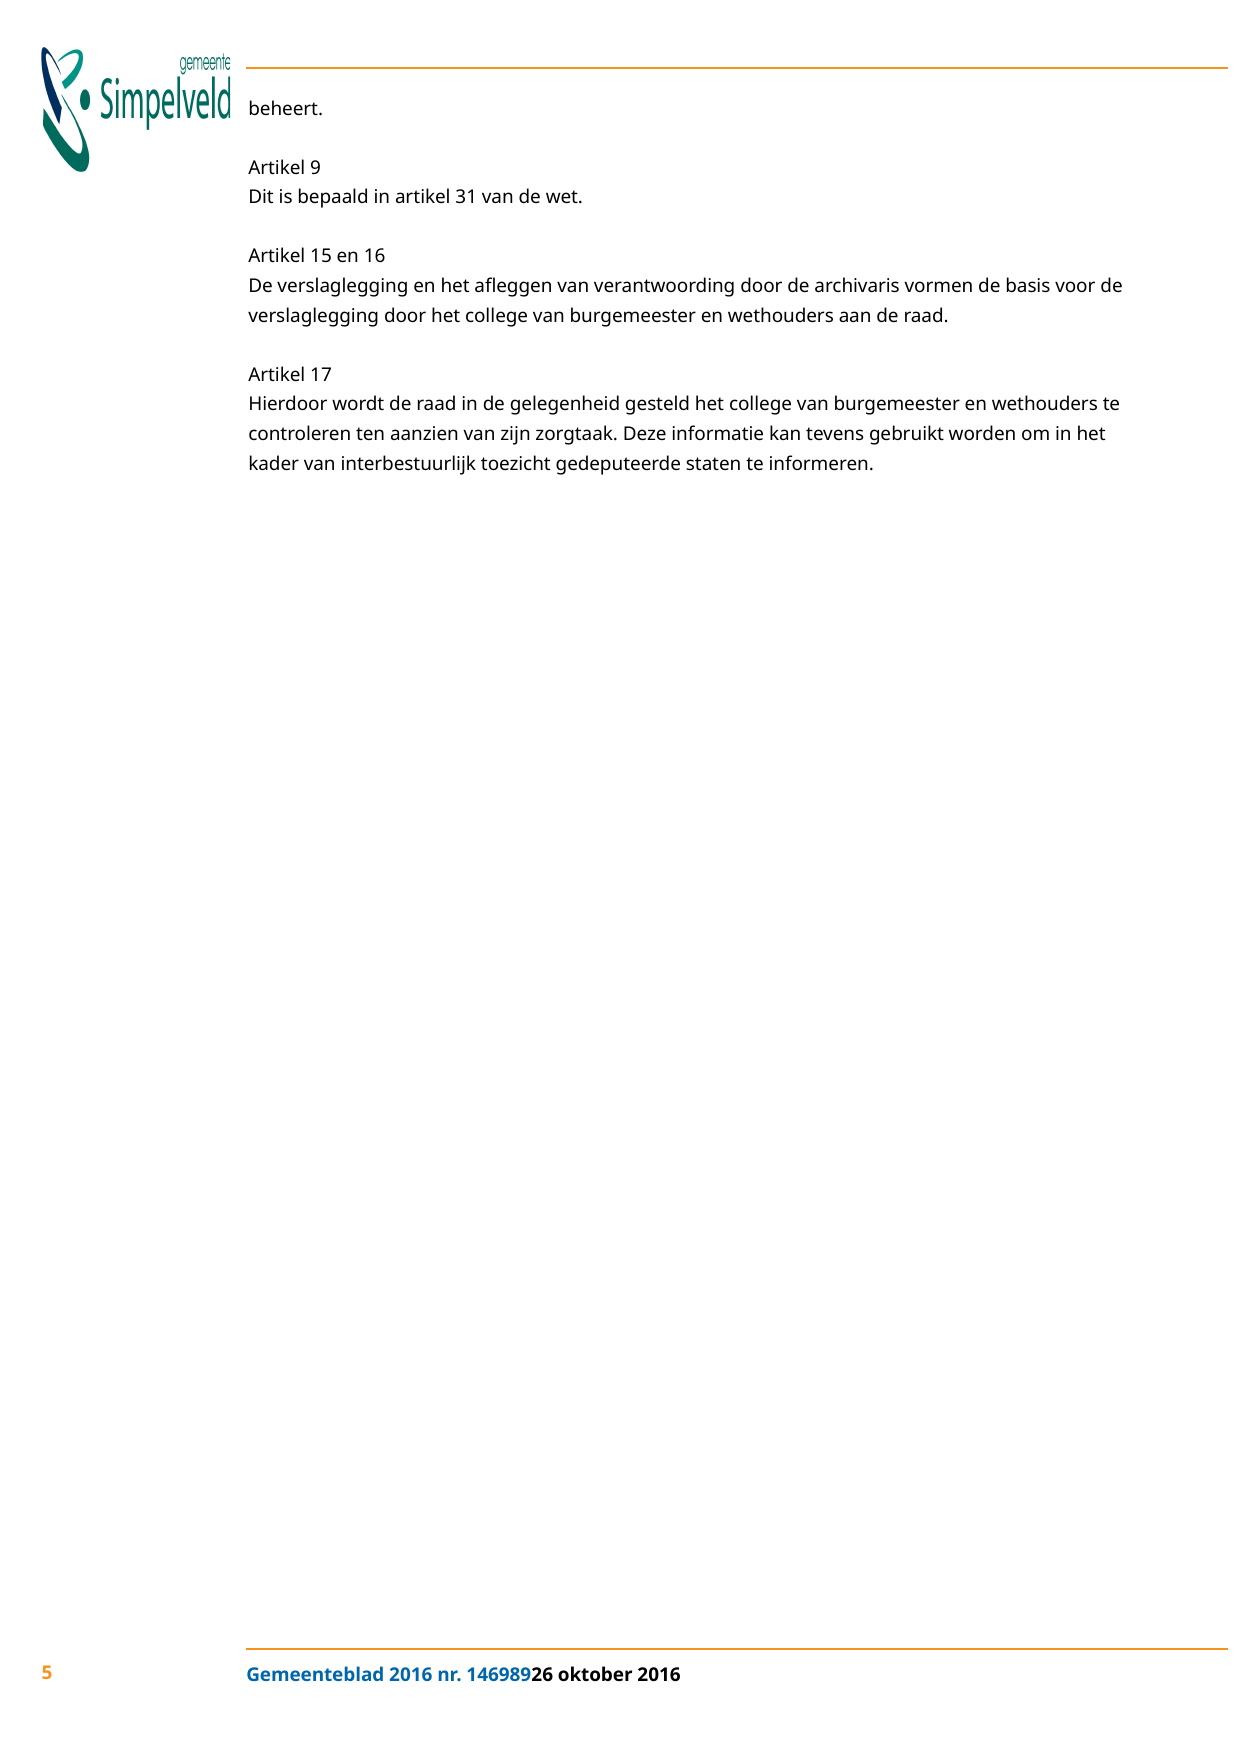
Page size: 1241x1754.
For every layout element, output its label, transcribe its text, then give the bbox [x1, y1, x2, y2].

text Hierdoor wordt de raad in de gelegenheid gesteld het college van burgemeester en wethouders te controleren ten aanzien van zijn zorgtaak. Deze informatie kan tevens gebruikt worden om in het kader van interbestuurlijk toezicht gedeputeerde staten te informeren. [248, 391, 1152, 476]
text Artikel 17 [248, 361, 1152, 387]
text Dit is bepaald in artikel 31 van de wet. [248, 183, 1152, 209]
picture [41, 47, 231, 172]
text Artikel 15 en 16 [248, 243, 1152, 268]
text beheert. [248, 95, 1152, 121]
text De verslaglegging en het afleggen van verantwoording door de archivaris vormen de basis voor de verslaglegging door het college van burgemeester en wethouders aan de raad. [248, 272, 1152, 328]
text Artikel 9 [248, 154, 1152, 180]
